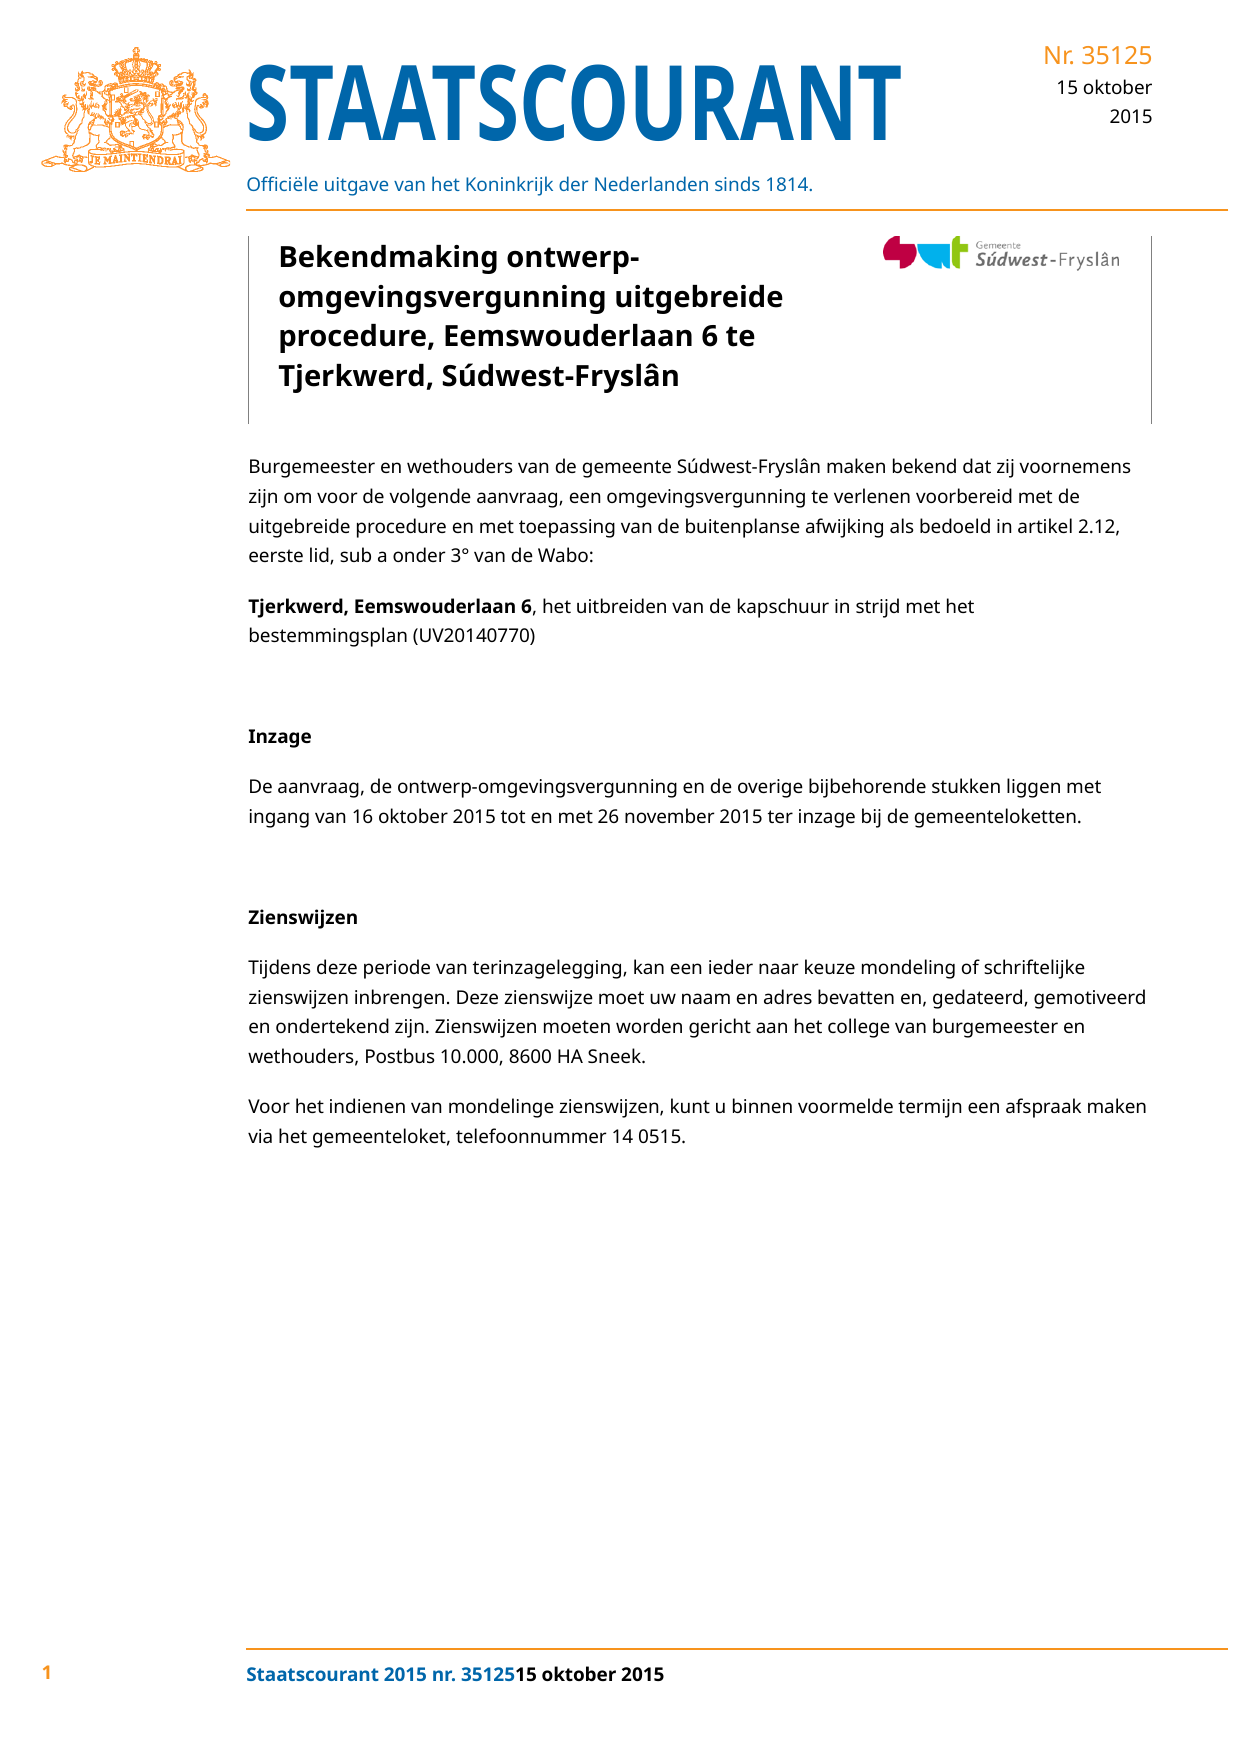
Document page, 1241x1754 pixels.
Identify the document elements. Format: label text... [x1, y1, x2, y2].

text Voor het indienen van mondelinge zienswijzen, kunt u binnen voormelde termijn een afspraak maken via het gemeenteloket, telefoonnummer 14 0515. [248, 1094, 1152, 1149]
text Tijdens deze periode van terinzagelegging, kan een ieder naar keuze mondeling of schriftelijke zienswijzen inbrengen. Deze zienswijze moet uw naam en adres bevatten en, gedateerd, gemotiveerd en ondertekend zijn. Zienswijzen moeten worden gericht aan het college van burgemeester en wethouders, Postbus 10.000, 8600 HA Sneek. [248, 954, 1152, 1069]
text Zienswijzen [248, 904, 1152, 930]
picture [882, 236, 1119, 272]
text Burgemeester en wethouders van de gemeente Súdwest-Fryslân maken bekend dat zij voornemens zijn om voor de volgende aanvraag, een omgevingsvergunning te verlenen voorbereid met de uitgebreide procedure en met toepassing van de buitenplanse afwijking als bedoeld in artikel 2.12, eerste lid, sub a onder 3° van de Wabo: [248, 454, 1152, 568]
table_header Bekendmaking ontwerp-omgevingsvergunning uitgebreide procedure, Eemswouderlaan 6 te Tjerkwerd, Súdwest-Fryslân [249, 236, 850, 424]
text Tjerkwerd, Eemswouderlaan 6, het uitbreiden van de kapschuur in strijd met het bestemmingsplan (UV20140770) [248, 593, 1152, 648]
table_header [850, 236, 1151, 424]
text Inzage [248, 723, 1152, 749]
text De aanvraag, de ontwerp-omgevingsvergunning en de overige bijbehorende stukken liggen met ingang van 16 oktober 2015 tot en met 26 november 2015 ter inzage bij de gemeenteloketten. [248, 774, 1152, 829]
picture [41, 47, 231, 172]
